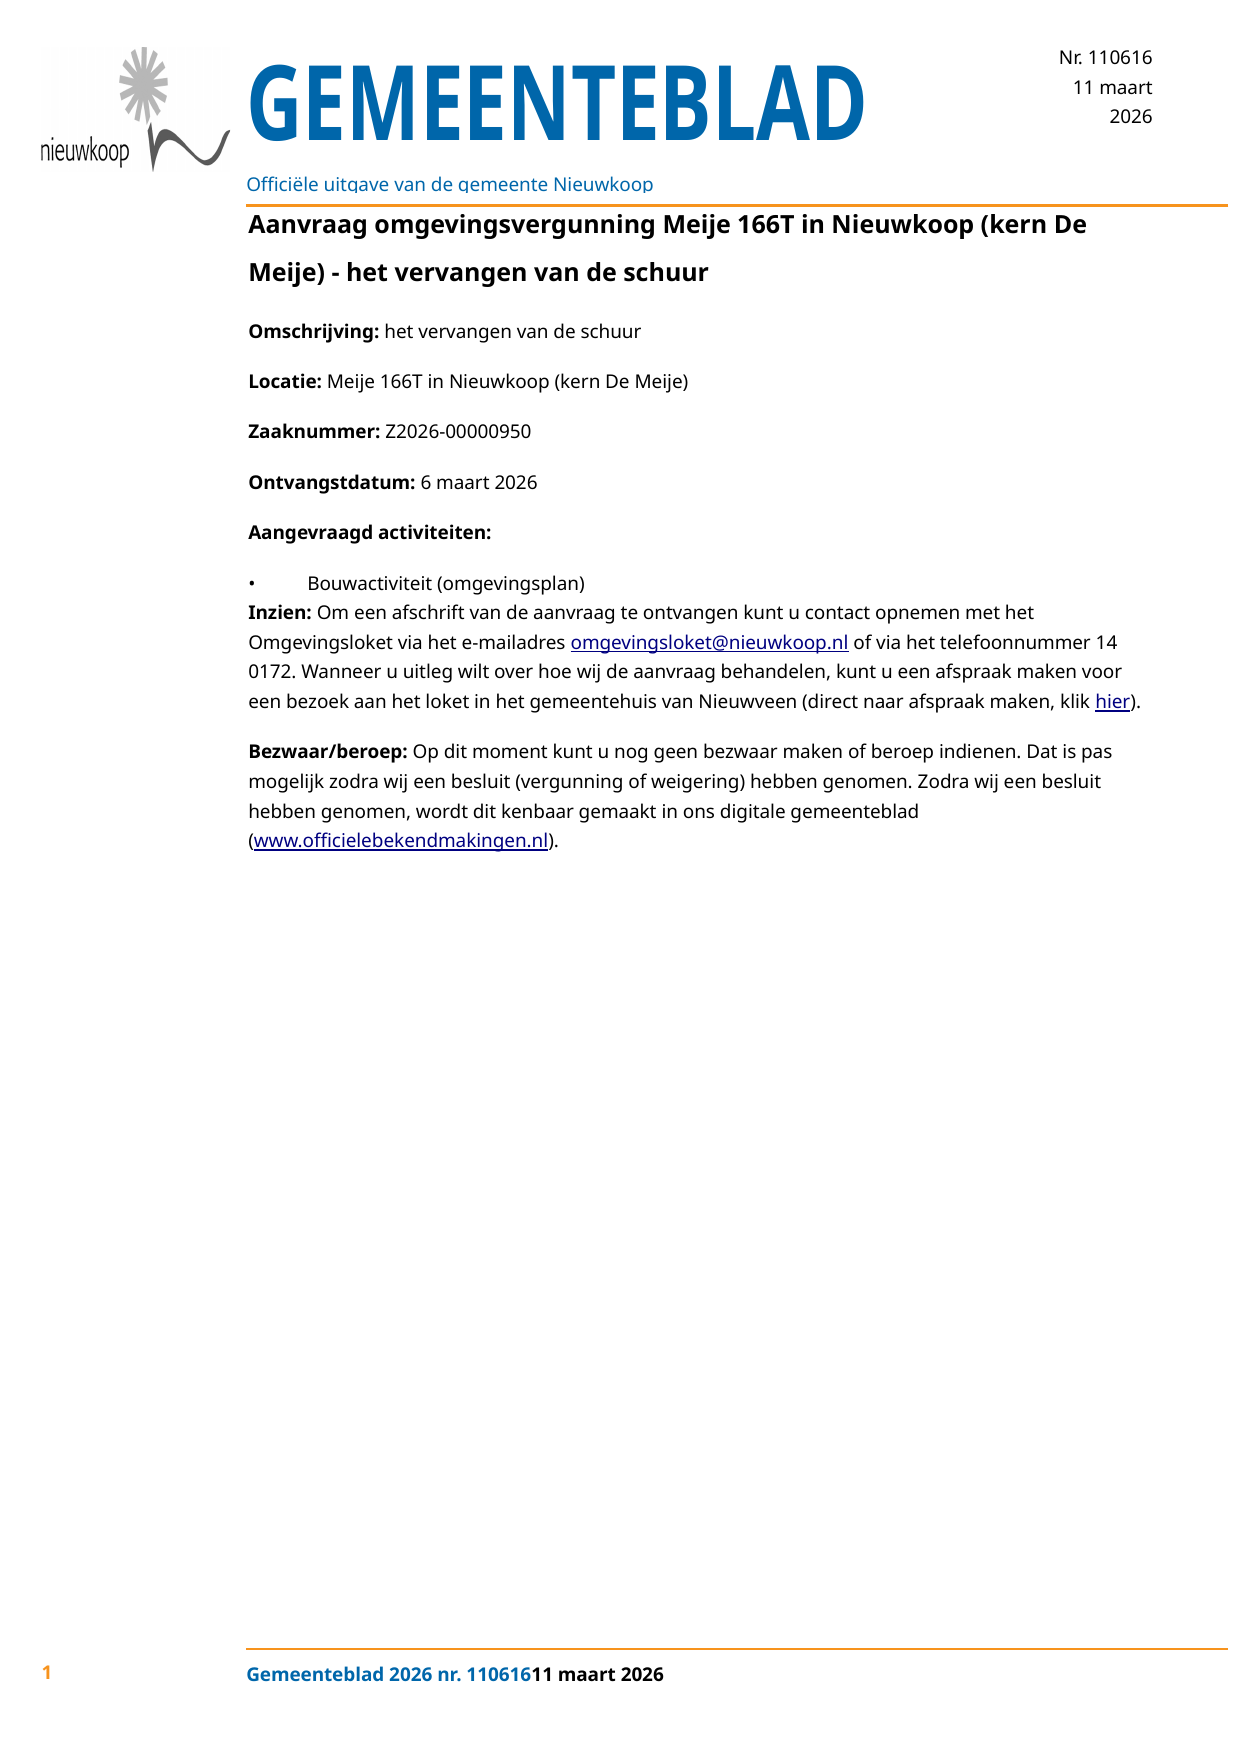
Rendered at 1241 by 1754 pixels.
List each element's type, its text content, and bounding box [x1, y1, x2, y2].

text Bezwaar/beroep: Op dit moment kunt u nog geen bezwaar maken of beroep indienen. Dat is pas mogelijk zodra wij een besluit (vergunning of weigering) hebben genomen. Zodra wij een besluit hebben genomen, wordt dit kenbaar gemaakt in ons digitale gemeenteblad (www.officielebekendmakingen.nl). [248, 739, 1152, 853]
picture [41, 47, 231, 172]
text Ontvangstdatum: 6 maart 2026 [248, 469, 1152, 495]
text Omschrijving: het vervangen van de schuur [248, 318, 1152, 344]
text Aanvraag omgevingsvergunning Meije 166T in Nieuwkoop (kern De Meije) - het vervangen van de schuur [248, 207, 1152, 288]
text Aangevraagd activiteiten: [248, 519, 1152, 545]
text Zaaknummer: Z2026-00000950 [248, 419, 1152, 444]
list Bouwactiviteit (omgevingsplan) [248, 570, 1152, 596]
text Inzien: Om een afschrift van de aanvraag te ontvangen kunt u contact opnemen met het Omgevingsloket via het e-mailadres omgevingsloket@nieuwkoop.nl of via het telefoonnummer 14 0172. Wanneer u uitleg wilt over hoe wij de aanvraag behandelen, kunt u een afspraak maken voor een bezoek aan het loket in het gemeentehuis van Nieuwveen (direct naar afspraak maken, klik hier). [248, 599, 1152, 714]
text Locatie: Meije 166T in Nieuwkoop (kern De Meije) [248, 368, 1152, 394]
